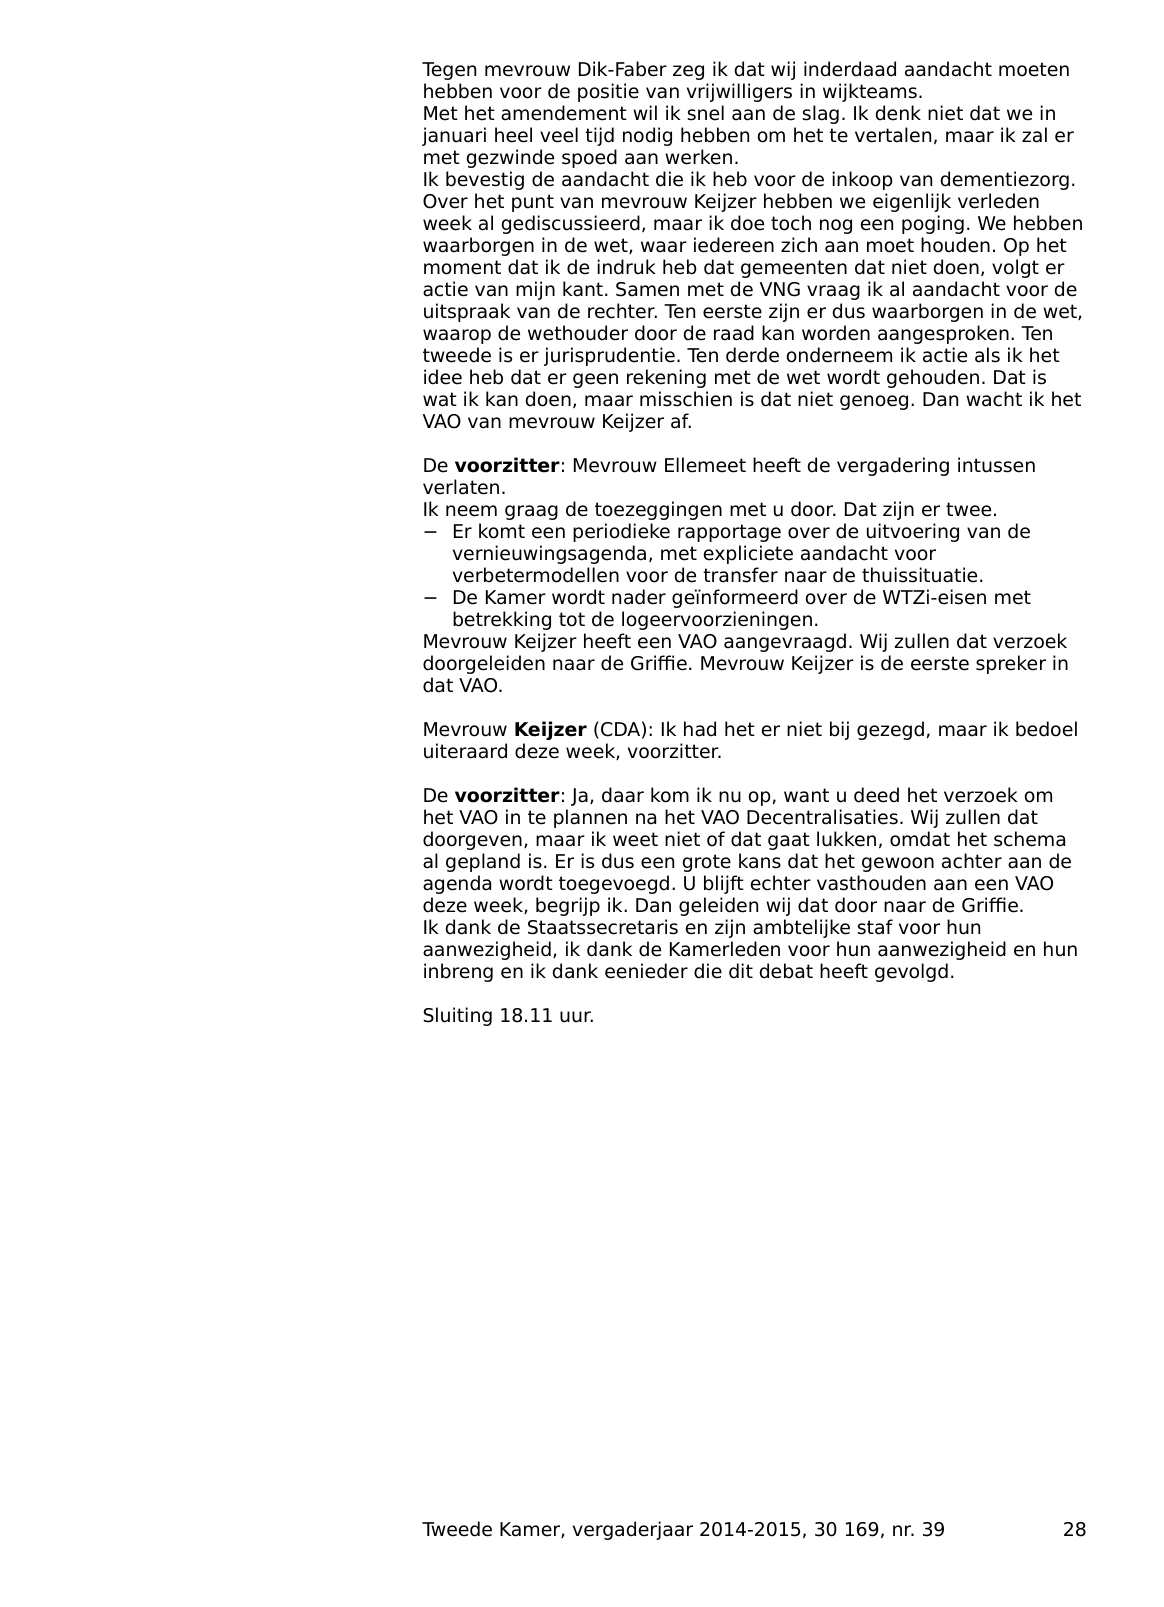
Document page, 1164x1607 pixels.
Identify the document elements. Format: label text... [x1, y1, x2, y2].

text De voorzitter: Mevrouw Ellemeet heeft de vergadering intussen verlaten. [422, 455, 1087, 499]
text Ik dank de Staatssecretaris en zijn ambtelijke staf voor hun aanwezigheid, ik dank de Kamerleden voor hun aanwezigheid en hun inbreng en ik dank eenieder die dit debat heeft gevolgd. [422, 917, 1087, 983]
text Over het punt van mevrouw Keijzer hebben we eigenlijk verleden week al gediscussieerd, maar ik doe toch nog een poging. We hebben waarborgen in de wet, waar iedereen zich aan moet houden. Op het moment dat ik de indruk heb dat gemeenten dat niet doen, volgt er actie van mijn kant. Samen met de VNG vraag ik al aandacht voor de uitspraak van de rechter. Ten eerste zijn er dus waarborgen in de wet, waarop de wethouder door de raad kan worden aangesproken. Ten tweede is er jurisprudentie. Ten derde onderneem ik actie als ik het idee heb dat er geen rekening met de wet wordt gehouden. Dat is wat ik kan doen, maar misschien is dat niet genoeg. Dan wacht ik het VAO van mevrouw Keijzer af. [422, 191, 1087, 433]
text Met het amendement wil ik snel aan de slag. Ik denk niet dat we in januari heel veel tijd nodig hebben om het te vertalen, maar ik zal er met gezwinde spoed aan werken. [422, 103, 1087, 169]
text Tegen mevrouw Dik-Faber zeg ik dat wij inderdaad aandacht moeten hebben voor de positie van vrijwilligers in wijkteams. [422, 59, 1087, 103]
text Mevrouw Keijzer (CDA): Ik had het er niet bij gezegd, maar ik bedoel uiteraard deze week, voorzitter. [422, 719, 1087, 763]
text Sluiting 18.11 uur. [422, 1005, 1087, 1027]
text De voorzitter: Ja, daar kom ik nu op, want u deed het verzoek om het VAO in te plannen na het VAO Decentralisaties. Wij zullen dat doorgeven, maar ik weet niet of dat gaat lukken, omdat het schema al gepland is. Er is dus een grote kans dat het gewoon achter aan de agenda wordt toegevoegd. U blijft echter vasthouden aan een VAO deze week, begrijp ik. Dan geleiden wij dat door naar de Griffie. [422, 785, 1087, 917]
text Ik bevestig de aandacht die ik heb voor de inkoop van dementiezorg. [422, 169, 1087, 191]
text Mevrouw Keijzer heeft een VAO aangevraagd. Wij zullen dat verzoek doorgeleiden naar de Griffie. Mevrouw Keijzer is de eerste spreker in dat VAO. [422, 631, 1087, 697]
text − De Kamer wordt nader geïnformeerd over de WTZi-eisen met betrekking tot de logeervoorzieningen. [422, 587, 1087, 631]
text − Er komt een periodieke rapportage over de uitvoering van de vernieuwingsagenda, met expliciete aandacht voor verbetermodellen voor de transfer naar de thuissituatie. [422, 521, 1087, 587]
text Ik neem graag de toezeggingen met u door. Dat zijn er twee. [422, 499, 1087, 521]
